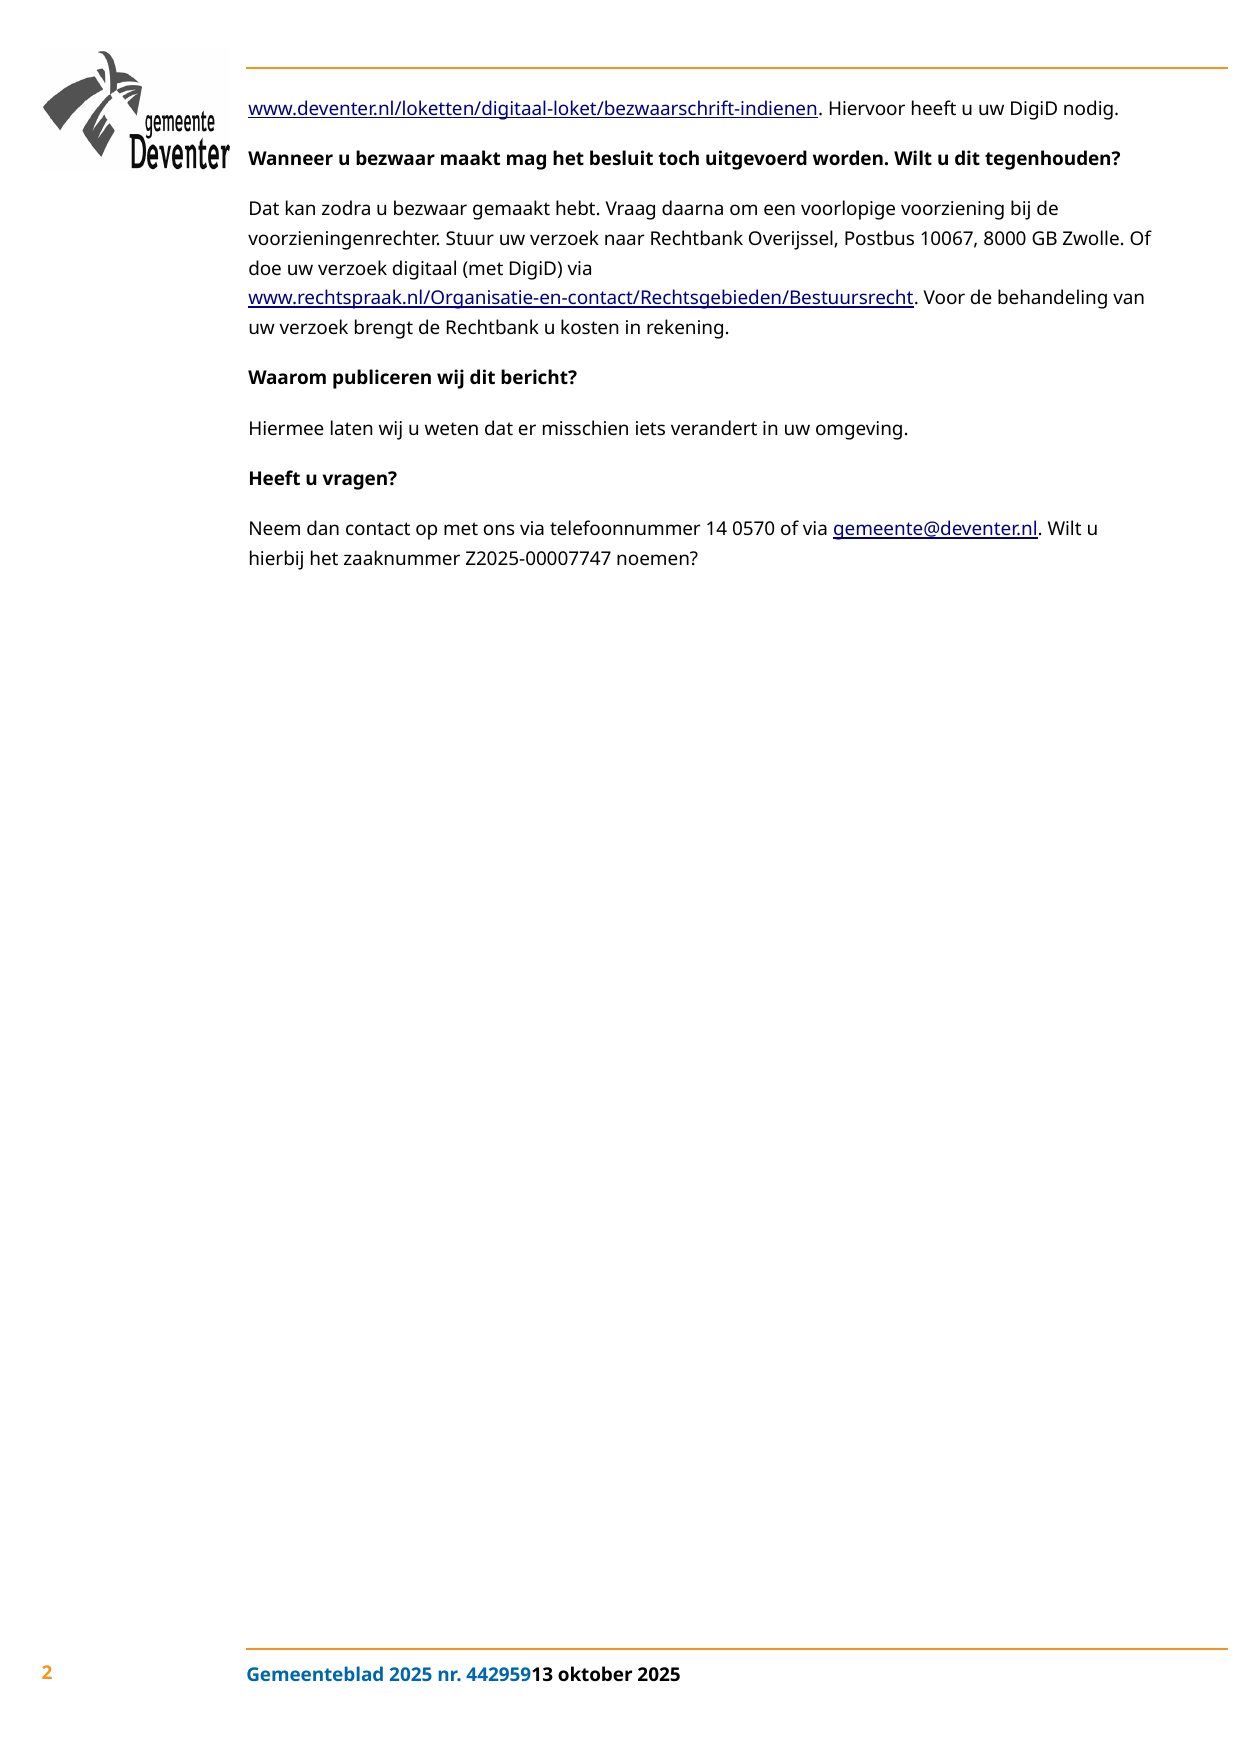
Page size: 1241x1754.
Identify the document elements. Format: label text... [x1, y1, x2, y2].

text Neem dan contact op met ons via telefoonnummer 14 0570 of via gemeente@deventer.nl. Wilt u hierbij het zaaknummer Z2025-00007747 noemen? [248, 516, 1152, 571]
text Heeft u vragen? [248, 465, 1152, 491]
text Dat kan zodra u bezwaar gemaakt hebt. Vraag daarna om een voorlopige voorziening bij de voorzieningenrechter. Stuur uw verzoek naar Rechtbank Overijssel, Postbus 10067, 8000 GB Zwolle. Of doe uw verzoek digitaal (met DigiD) via www.rechtspraak.nl/Organisatie-en-contact/Rechtsgebieden/Bestuursrecht. Voor de behandeling van uw verzoek brengt de Rechtbank u kosten in rekening. [248, 196, 1152, 340]
text Waarom publiceren wij dit bericht? [248, 364, 1152, 390]
text Hiermee laten wij u weten dat er misschien iets verandert in uw omgeving. [248, 415, 1152, 441]
text www.deventer.nl/loketten/digitaal-loket/bezwaarschrift-indienen. Hiervoor heeft u uw DigiD nodig. [248, 95, 1152, 121]
text Wanneer u bezwaar maakt mag het besluit toch uitgevoerd worden. Wilt u dit tegenhouden? [248, 145, 1152, 171]
picture [41, 47, 231, 172]
